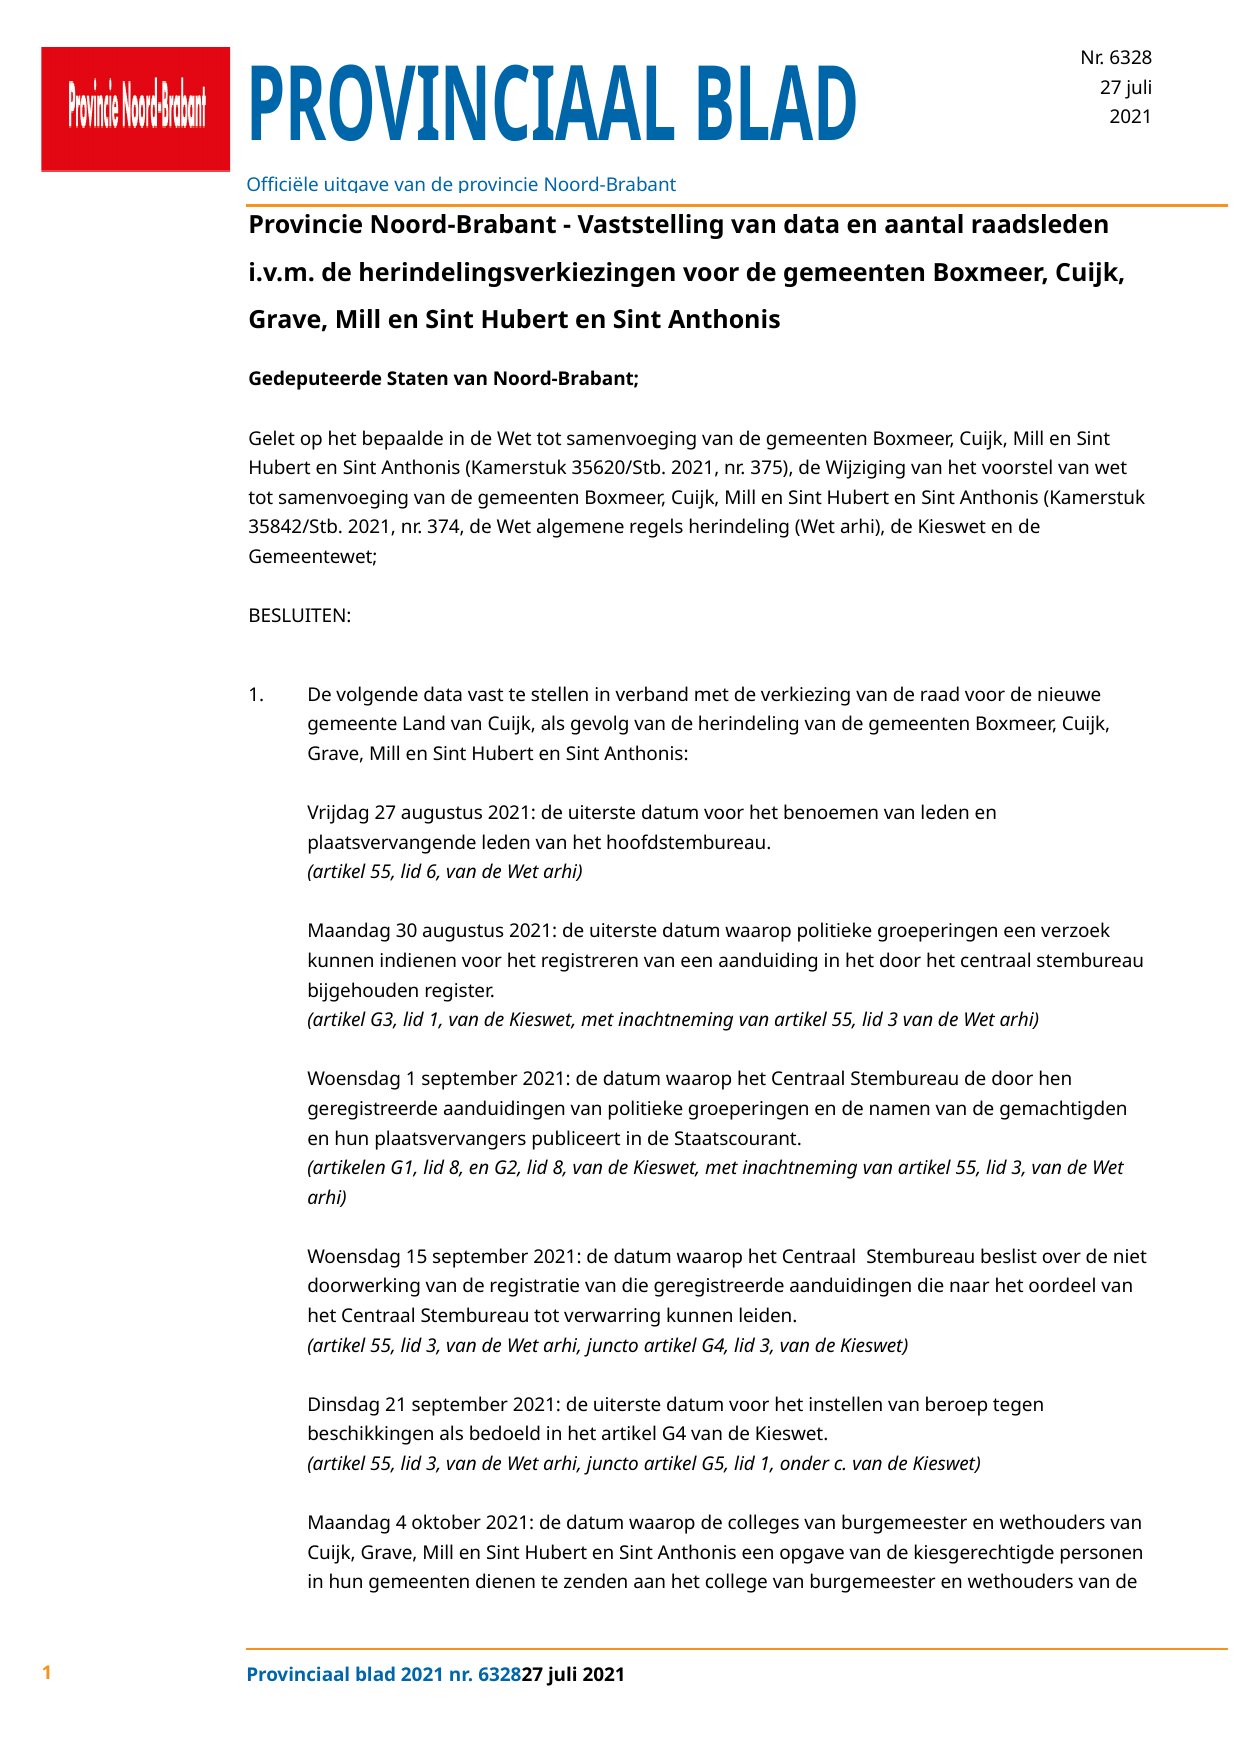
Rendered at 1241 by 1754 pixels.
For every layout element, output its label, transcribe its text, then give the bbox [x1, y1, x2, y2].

list Woensdag 1 september 2021: de datum waarop het Centraal Stembureau de door hen geregistreerde aanduidingen van politieke groeperingen en de namen van de gemachtigden en hun plaatsvervangers publiceert in de Staatscourant. [248, 1066, 1152, 1151]
list (artikel 55, lid 6, van de Wet arhi) [248, 858, 1152, 884]
list (artikel 55, lid 3, van de Wet arhi, juncto artikel G4, lid 3, van de Kieswet) [248, 1332, 1152, 1358]
list (artikelen G1, lid 8, en G2, lid 8, van de Kieswet, met inachtneming van artikel 55, lid 3, van de Wet arhi) [248, 1154, 1152, 1210]
list De volgende data vast te stellen in verband met de verkiezing van de raad voor de nieuwe gemeente Land van Cuijk, als gevolg van de herindeling van de gemeenten Boxmeer, Cuijk, Grave, Mill en Sint Hubert en Sint Anthonis: [248, 681, 1152, 766]
picture [41, 47, 231, 172]
list Dinsdag 21 september 2021: de uiterste datum voor het instellen van beroep tegen beschikkingen als bedoeld in het artikel G4 van de Kieswet. [248, 1391, 1152, 1446]
text BESLUITEN: [248, 602, 1152, 628]
text Provincie Noord-Brabant - Vaststelling van data en aantal raadsleden i.v.m. de herindelingsverkiezingen voor de gemeenten Boxmeer, Cuijk, Grave, Mill en Sint Hubert en Sint Anthonis [248, 207, 1152, 336]
list Maandag 4 oktober 2021: de datum waarop de colleges van burgemeester en wethouders van Cuijk, Grave, Mill en Sint Hubert en Sint Anthonis een opgave van de kiesgerechtigde personen in hun gemeenten dienen te zenden aan het college van burgemeester en wethouders van de [248, 1509, 1152, 1594]
list (artikel G3, lid 1, van de Kieswet, met inachtneming van artikel 55, lid 3 van de Wet arhi) [248, 1006, 1152, 1032]
text Gelet op het bepaalde in de Wet tot samenvoeging van de gemeenten Boxmeer, Cuijk, Mill en Sint Hubert en Sint Anthonis (Kamerstuk 35620/Stb. 2021, nr. 375), de Wijziging van het voorstel van wet tot samenvoeging van de gemeenten Boxmeer, Cuijk, Mill en Sint Hubert en Sint Anthonis (Kamerstuk 35842/Stb. 2021, nr. 374, de Wet algemene regels herindeling (Wet arhi), de Kieswet en de Gemeentewet; [248, 425, 1152, 569]
list Vrijdag 27 augustus 2021: de uiterste datum voor het benoemen van leden en plaatsvervangende leden van het hoofdstembureau. [248, 799, 1152, 855]
list Woensdag 15 september 2021: de datum waarop het Centraal Stembureau beslist over de niet doorwerking van de registratie van die geregistreerde aanduidingen die naar het oordeel van het Centraal Stembureau tot verwarring kunnen leiden. [248, 1243, 1152, 1328]
list (artikel 55, lid 3, van de Wet arhi, juncto artikel G5, lid 1, onder c. van de Kieswet) [248, 1450, 1152, 1476]
text Gedeputeerde Staten van Noord-Brabant; [248, 366, 1152, 391]
list Maandag 30 augustus 2021: de uiterste datum waarop politieke groeperingen een verzoek kunnen indienen voor het registreren van een aanduiding in het door het centraal stembureau bijgehouden register. [248, 918, 1152, 1003]
